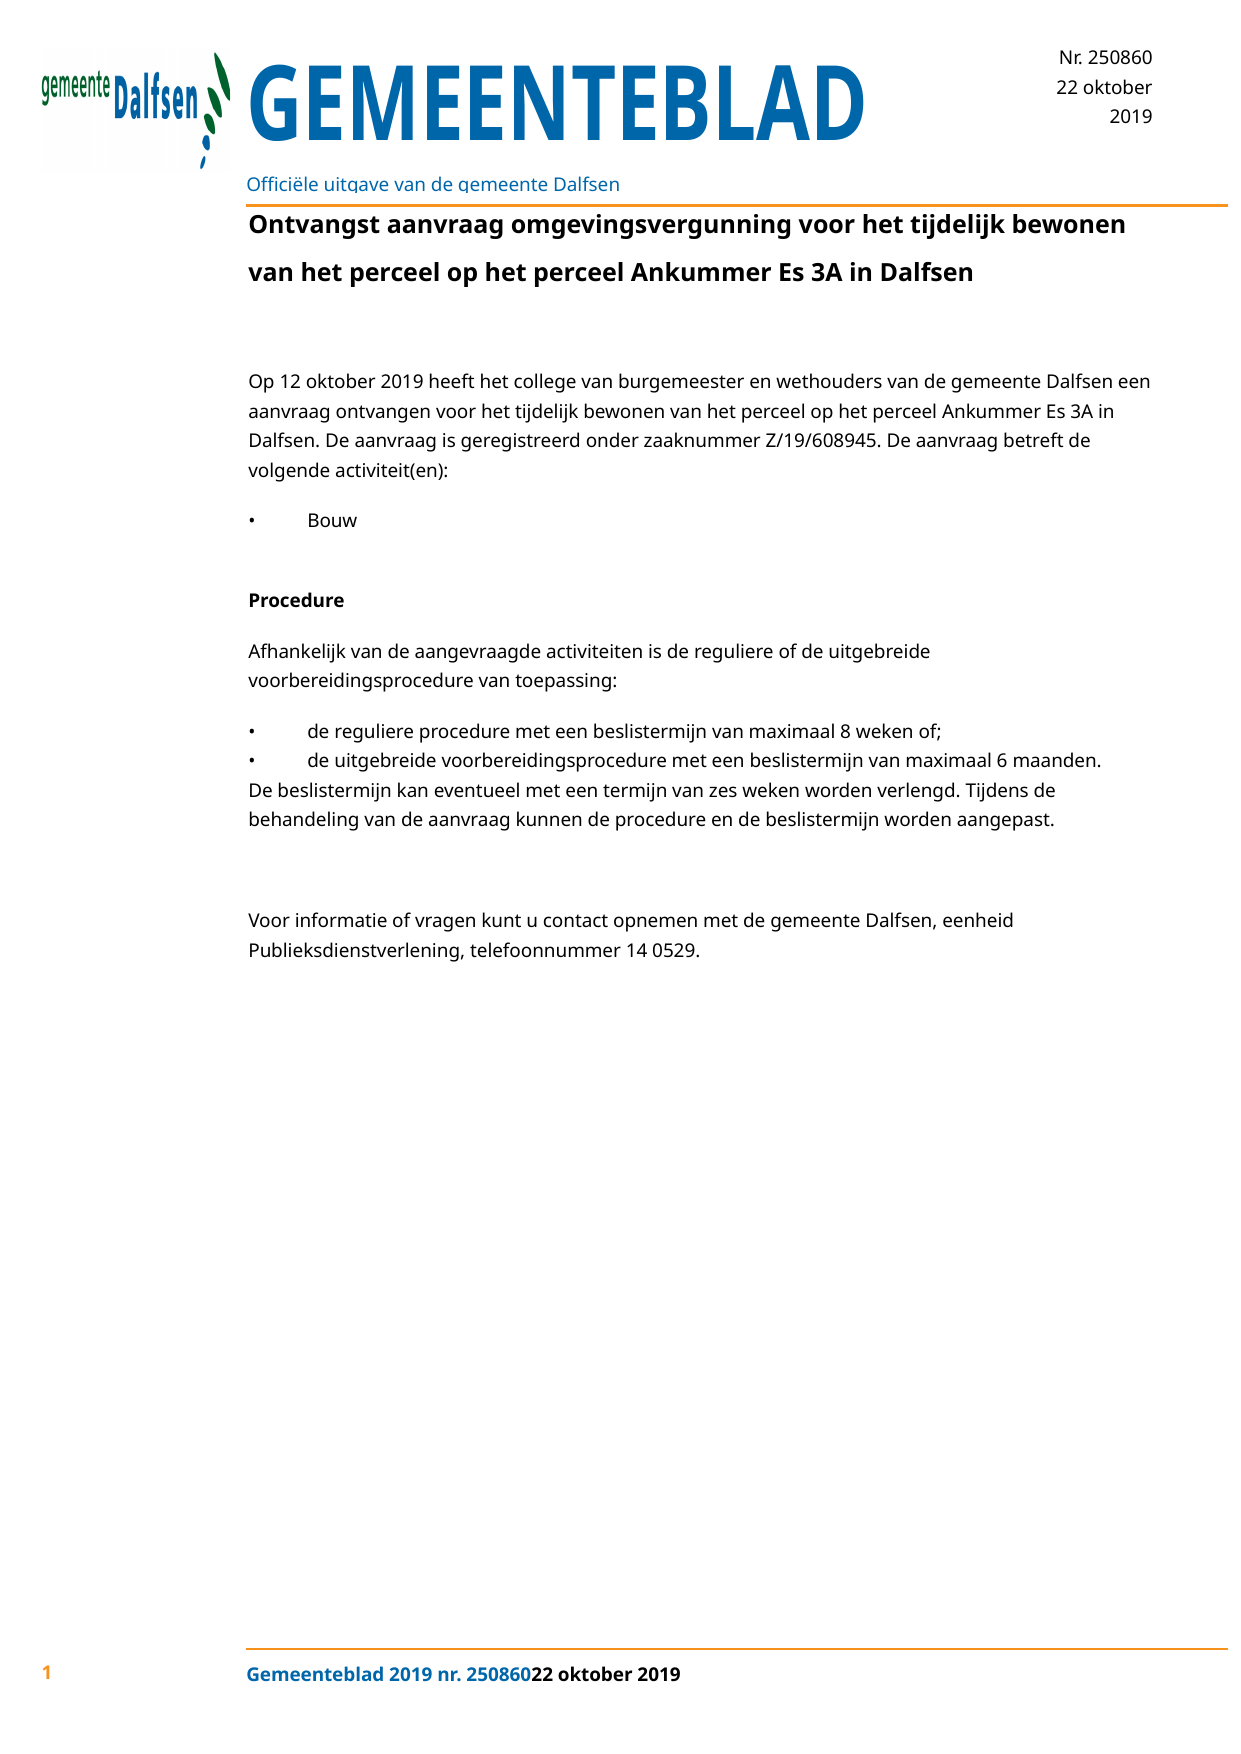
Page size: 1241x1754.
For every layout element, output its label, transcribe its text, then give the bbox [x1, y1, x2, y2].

list de uitgebreide voorbereidingsprocedure met een beslistermijn van maximaal 6 maanden. [248, 747, 1152, 773]
text Op 12 oktober 2019 heeft het college van burgemeester en wethouders van de gemeente Dalfsen een aanvraag ontvangen voor het tijdelijk bewonen van het perceel op het perceel Ankummer Es 3A in Dalfsen. De aanvraag is geregistreerd onder zaaknummer Z/19/608945. De aanvraag betreft de volgende activiteit(en): [248, 368, 1152, 483]
text De beslistermijn kan eventueel met een termijn van zes weken worden verlengd. Tijdens de behandeling van de aanvraag kunnen de procedure en de beslistermijn worden aangepast. [248, 777, 1152, 832]
picture [41, 47, 231, 172]
list Bouw [248, 507, 1152, 533]
text Ontvangst aanvraag omgevingsvergunning voor het tijdelijk bewonen van het perceel op het perceel Ankummer Es 3A in Dalfsen [248, 207, 1152, 288]
text Procedure [248, 587, 1152, 613]
list de reguliere procedure met een beslistermijn van maximaal 8 weken of; [248, 718, 1152, 744]
text Voor informatie of vragen kunt u contact opnemen met de gemeente Dalfsen, eenheid Publieksdienstverlening, telefoonnummer 14 0529. [248, 907, 1152, 963]
text Afhankelijk van de aangevraagde activiteiten is de reguliere of de uitgebreide voorbereidingsprocedure van toepassing: [248, 638, 1152, 693]
